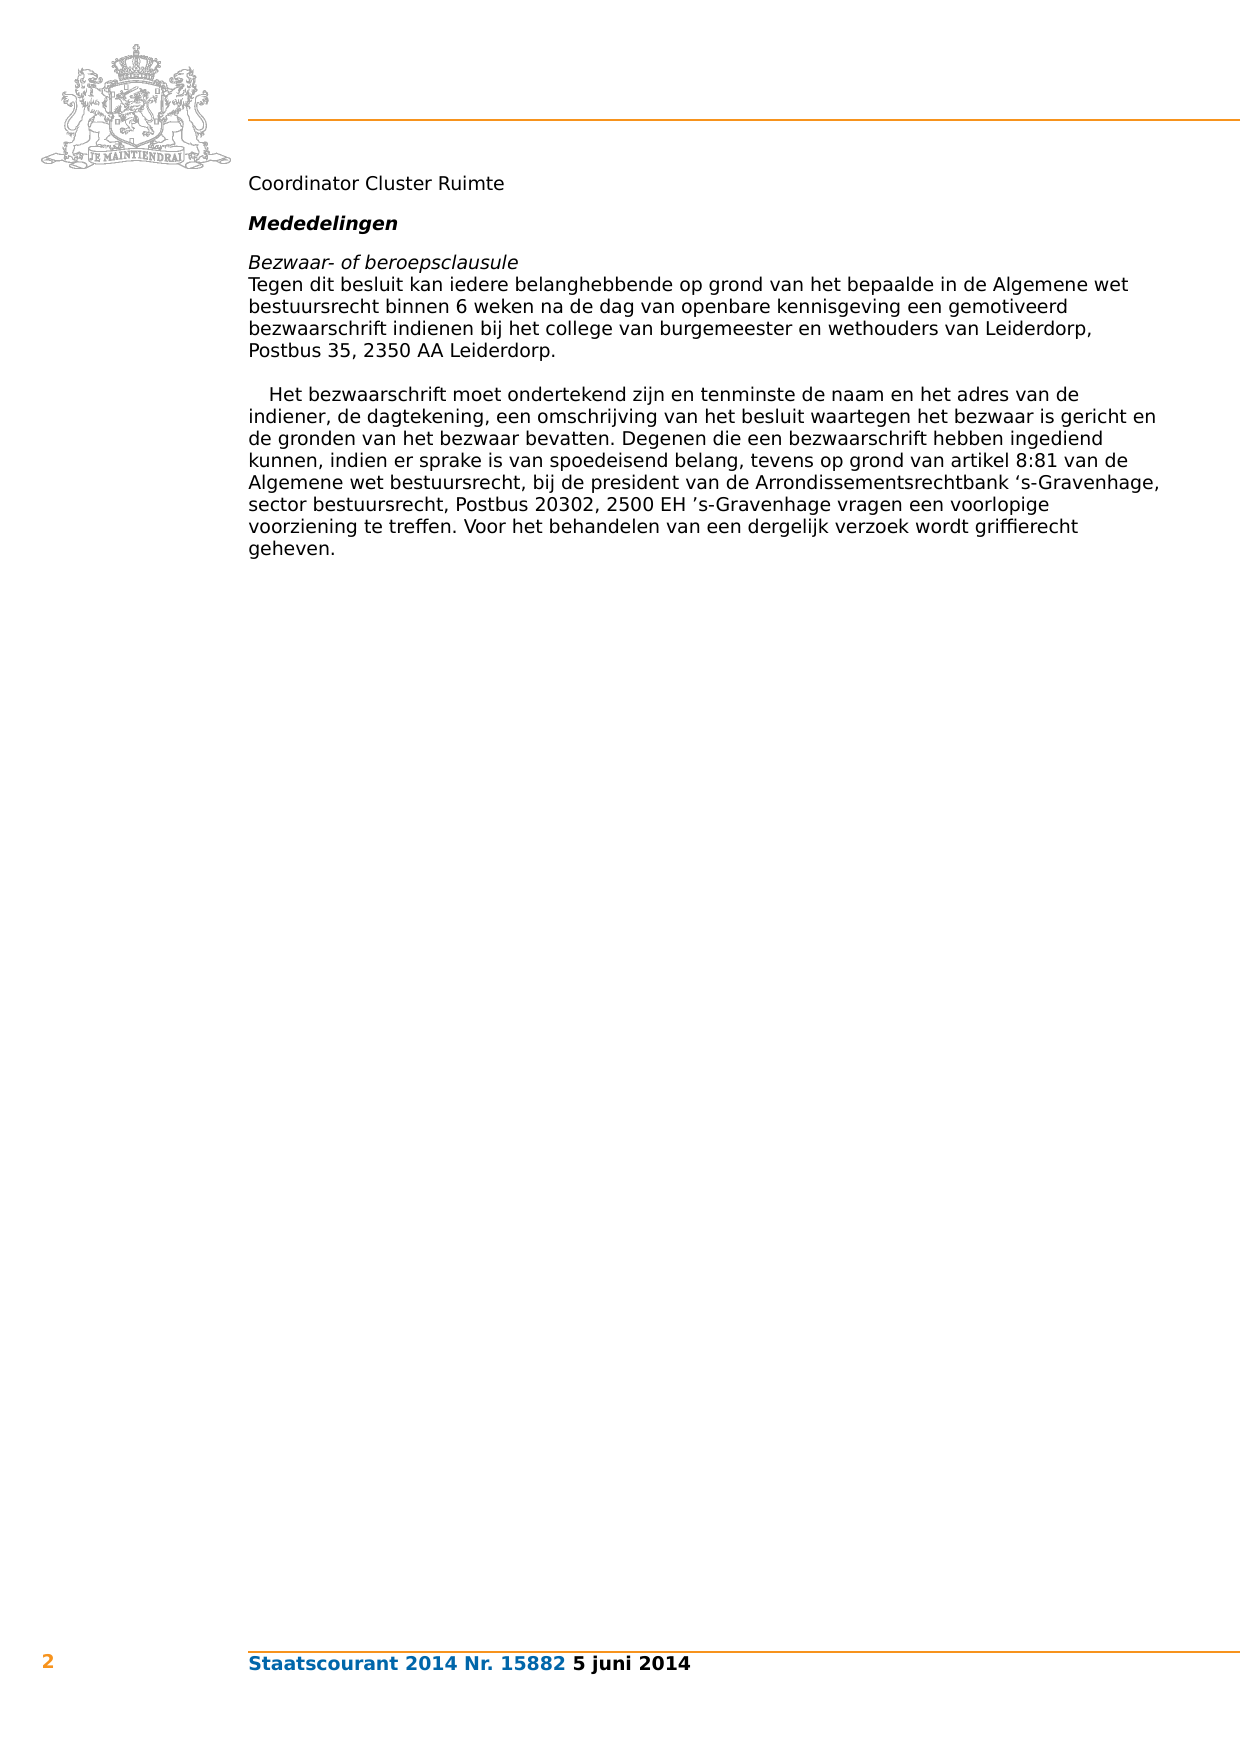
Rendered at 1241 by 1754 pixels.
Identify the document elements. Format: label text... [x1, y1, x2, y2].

subtitle Mededelingen [248, 212, 1163, 234]
subtitle Bezwaar- of beroepsclausule [248, 252, 1163, 274]
text Coordinator Cluster Ruimte [248, 173, 1163, 195]
text Het bezwaarschrift moet ondertekend zijn en tenminste de naam en het adres van de indiener, de dagtekening, een omschrijving van het besluit waartegen het bezwaar is gericht en de gronden van het bezwaar bevatten. Degenen die een bezwaarschrift hebben ingediend kunnen, indien er sprake is van spoedeisend belang, tevens op grond van artikel 8:81 van de Algemene wet bestuursrecht, bij de president van de Arrondissementsrechtbank ‘s-Gravenhage, sector bestuursrecht, Postbus 20302, 2500 EH ’s-Gravenhage vragen een voorlopige voorziening te treffen. Voor het behandelen van een dergelijk verzoek wordt griffierecht geheven. [248, 384, 1163, 560]
text Tegen dit besluit kan iedere belanghebbende op grond van het bepaalde in de Algemene wet bestuursrecht binnen 6 weken na de dag van openbare kennisgeving een gemotiveerd bezwaarschrift indienen bij het college van burgemeester en wethouders van Leiderdorp, Postbus 35, 2350 AA Leiderdorp. [248, 274, 1163, 362]
picture [41, 44, 231, 169]
